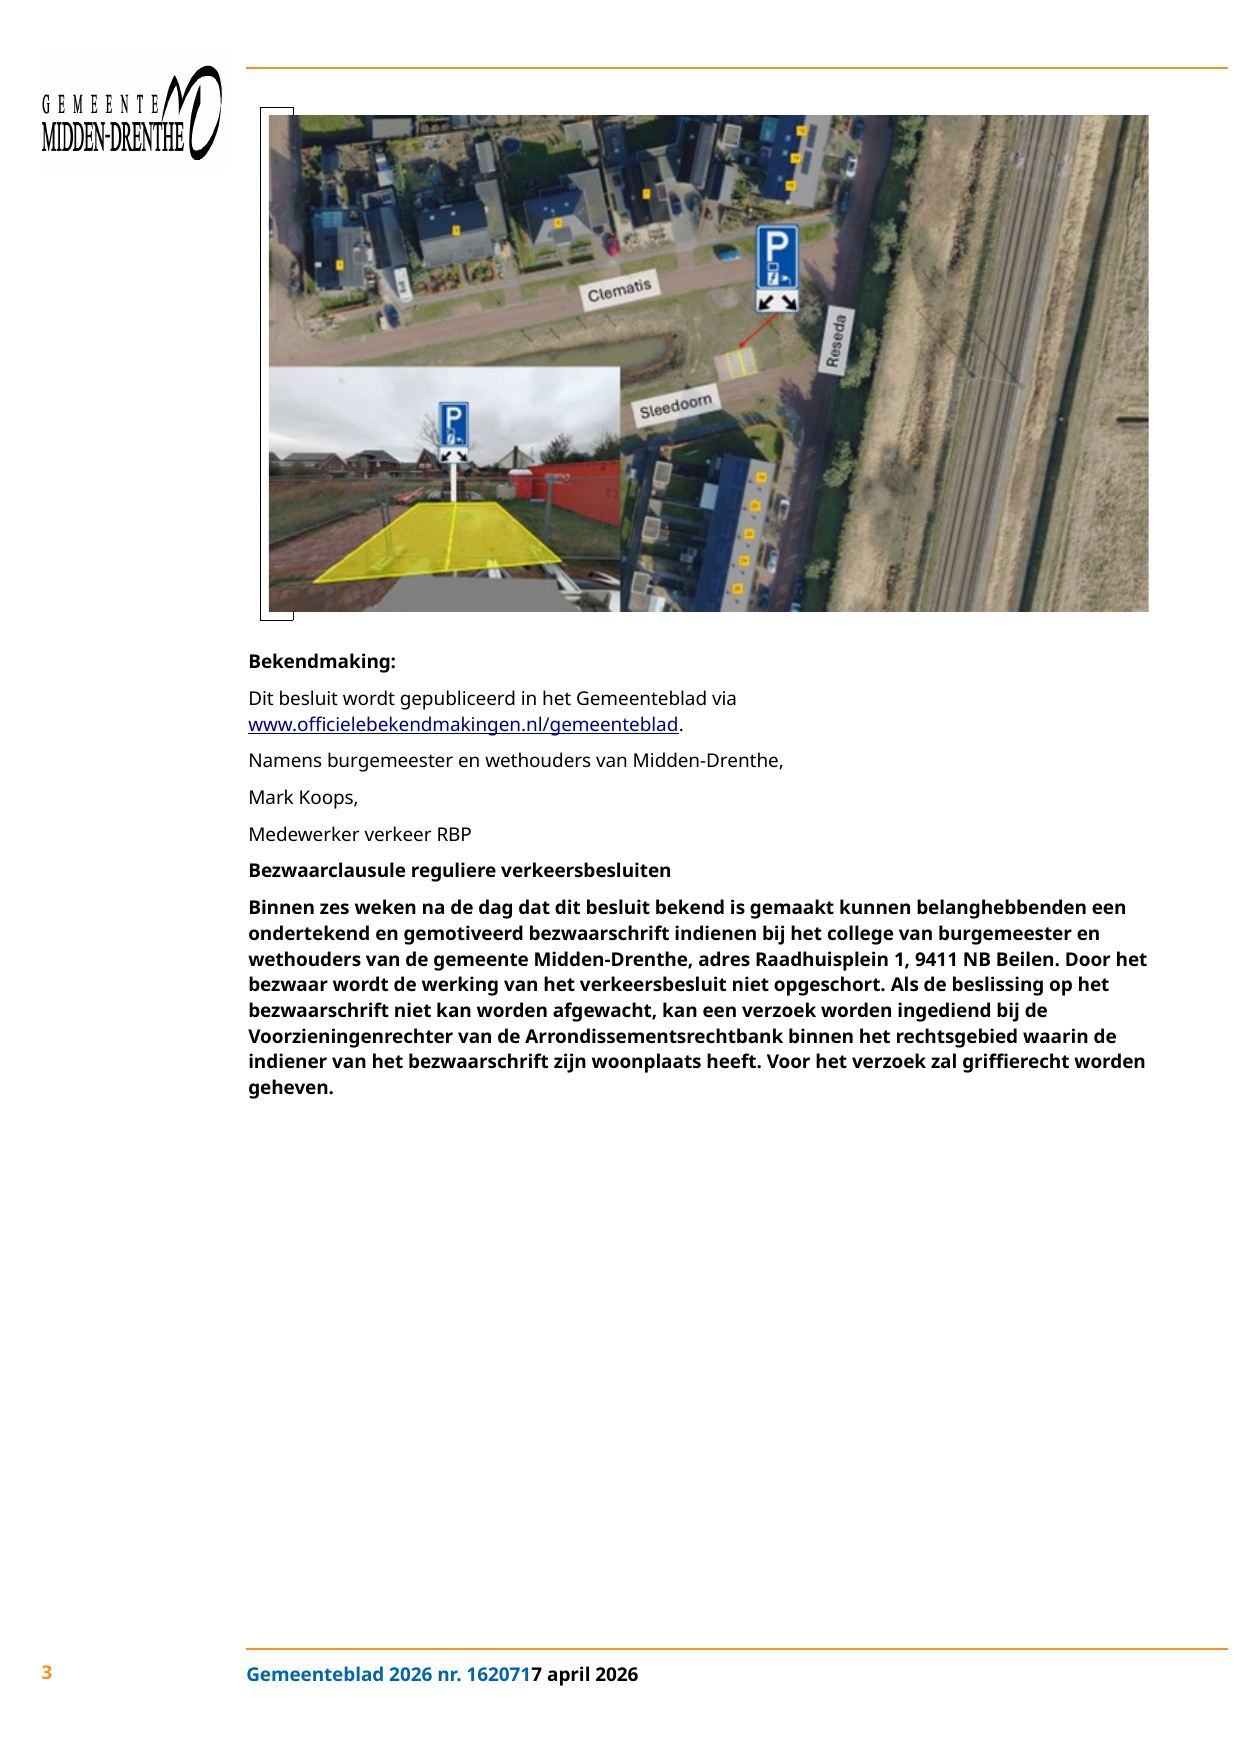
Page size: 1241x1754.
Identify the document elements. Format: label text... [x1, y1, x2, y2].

text Namens burgemeester en wethouders van Midden-Drenthe, [248, 748, 1152, 773]
text Bezwaarclausule reguliere verkeersbesluiten [248, 858, 1152, 883]
text Bekendmaking: [248, 648, 1152, 674]
text Dit besluit wordt gepubliceerd in het Gemeenteblad via www.officielebekendmakingen.nl/gemeenteblad. [248, 685, 1152, 737]
picture [41, 47, 231, 172]
text Binnen zes weken na de dag dat dit besluit bekend is gemaakt kunnen belanghebbenden een ondertekend en gemotiveerd bezwaarschrift indienen bij het college van burgemeester en wethouders van de gemeente Midden-Drenthe, adres Raadhuisplein 1, 9411 NB Beilen. Door het bezwaar wordt de werking van het verkeersbesluit niet opgeschort. Als de beslissing op het bezwaarschrift niet kan worden afgewacht, kan een verzoek worden ingediend bij de Voorzieningenrechter van de Arrondissementsrechtbank binnen het rechtsgebied waarin de indiener van het bezwaarschrift zijn woonplaats heeft. Voor het verzoek zal griffierecht worden geheven. [248, 894, 1152, 1100]
text Medewerker verkeer RBP [248, 821, 1152, 847]
text Mark Koops, [248, 784, 1152, 810]
picture [268, 115, 1149, 612]
